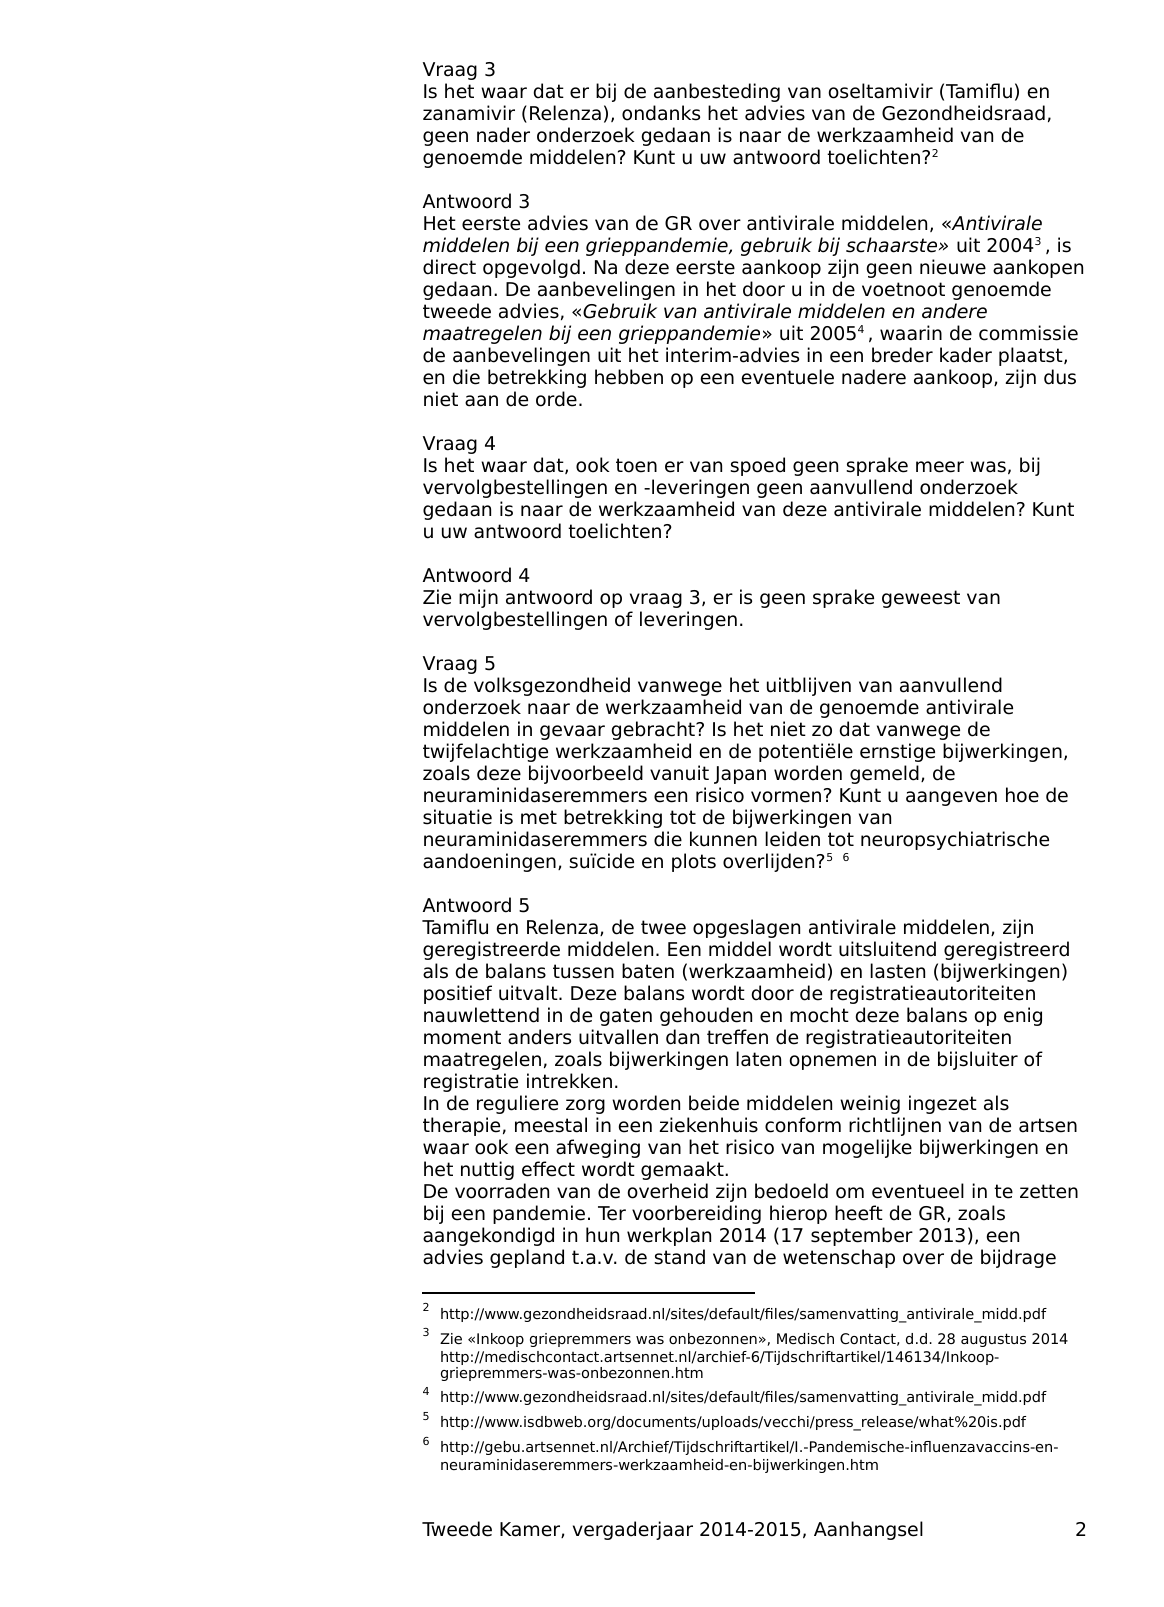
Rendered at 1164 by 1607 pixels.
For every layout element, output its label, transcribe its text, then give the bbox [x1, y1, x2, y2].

text http://gebu.artsennet.nl/Archief/Tijdschriftartikel/I.-Pandemische-influenzavaccins-en-neuraminidaseremmers-werkzaamheid-en-bijwerkingen.htm [422, 1435, 1087, 1474]
text Is het waar dat er bij de aanbesteding van oseltamivir (Tamiflu) en zanamivir (Relenza), ondanks het advies van de Gezondheidsraad, geen nader onderzoek gedaan is naar de werkzaamheid van de genoemde middelen? Kunt u uw antwoord toelichten? [422, 81, 1087, 169]
text Is het waar dat, ook toen er van spoed geen sprake meer was, bij vervolgbestellingen en -leveringen geen aanvullend onderzoek gedaan is naar de werkzaamheid van deze antivirale middelen? Kunt u uw antwoord toelichten? [422, 455, 1087, 543]
text De voorraden van de overheid zijn bedoeld om eventueel in te zetten bij een pandemie. Ter voorbereiding hierop heeft de GR, zoals aangekondigd in hun werkplan 2014 (17 september 2013), een advies gepland t.a.v. de stand van de wetenschap over de bijdrage [422, 1181, 1087, 1269]
text Zie mijn antwoord op vraag 3, er is geen sprake geweest van vervolgbestellingen of leveringen. [422, 587, 1087, 631]
text Vraag 3 [422, 59, 1087, 81]
text http://www.isdbweb.org/documents/uploads/vecchi/press_release/what%20is.pdf [422, 1410, 1087, 1432]
text Antwoord 4 [422, 565, 1087, 587]
text In de reguliere zorg worden beide middelen weinig ingezet als therapie, meestal in een ziekenhuis conform richtlijnen van de artsen waar ook een afweging van het risico van mogelijke bijwerkingen en het nuttig effect wordt gemaakt. [422, 1093, 1087, 1181]
text http://www.gezondheidsraad.nl/sites/default/files/samenvatting_antivirale_midd.pdf [422, 1385, 1087, 1407]
text Vraag 4 [422, 433, 1087, 455]
text http://www.gezondheidsraad.nl/sites/default/files/samenvatting_antivirale_midd.pdf [422, 1302, 1087, 1324]
text Is de volksgezondheid vanwege het uitblijven van aanvullend onderzoek naar de werkzaamheid van de genoemde antivirale middelen in gevaar gebracht? Is het niet zo dat vanwege de twijfelachtige werkzaamheid en de potentiële ernstige bijwerkingen, zoals deze bijvoorbeeld vanuit Japan worden gemeld, de neuraminidaseremmers een risico vormen? Kunt u aangeven hoe de situatie is met betrekking tot de bijwerkingen van neuraminidaseremmers die kunnen leiden tot neuropsychiatrische aandoeningen, suïcide en plots overlijden? [422, 675, 1087, 873]
text Tamiflu en Relenza, de twee opgeslagen antivirale middelen, zijn geregistreerde middelen. Een middel wordt uitsluitend geregistreerd als de balans tussen baten (werkzaamheid) en lasten (bijwerkingen) positief uitvalt. Deze balans wordt door de registratieautoriteiten nauwlettend in de gaten gehouden en mocht deze balans op enig moment anders uitvallen dan treffen de registratieautoriteiten maatregelen, zoals bijwerkingen laten opnemen in de bijsluiter of registratie intrekken. [422, 917, 1087, 1093]
text Antwoord 3 [422, 191, 1087, 213]
text Het eerste advies van de GR over antivirale middelen, «Antivirale middelen bij een grieppandemie, gebruik bij schaarste» uit 2004, is direct opgevolgd. Na deze eerste aankoop zijn geen nieuwe aankopen gedaan. De aanbevelingen in het door u in de voetnoot genoemde tweede advies, «Gebruik van antivirale middelen en andere maatregelen bij een grieppandemie» uit 2005, waarin de commissie de aanbevelingen uit het interim-advies in een breder kader plaatst, en die betrekking hebben op een eventuele nadere aankoop, zijn dus niet aan de orde. [422, 213, 1087, 411]
text Zie «Inkoop griepremmers was onbezonnen», Medisch Contact, d.d. 28 augustus 2014 http://medischcontact.artsennet.nl/archief-6/Tijdschriftartikel/146134/Inkoop-griepremmers-was-onbezonnen.htm [422, 1327, 1087, 1382]
text Vraag 5 [422, 653, 1087, 675]
text Antwoord 5 [422, 895, 1087, 917]
